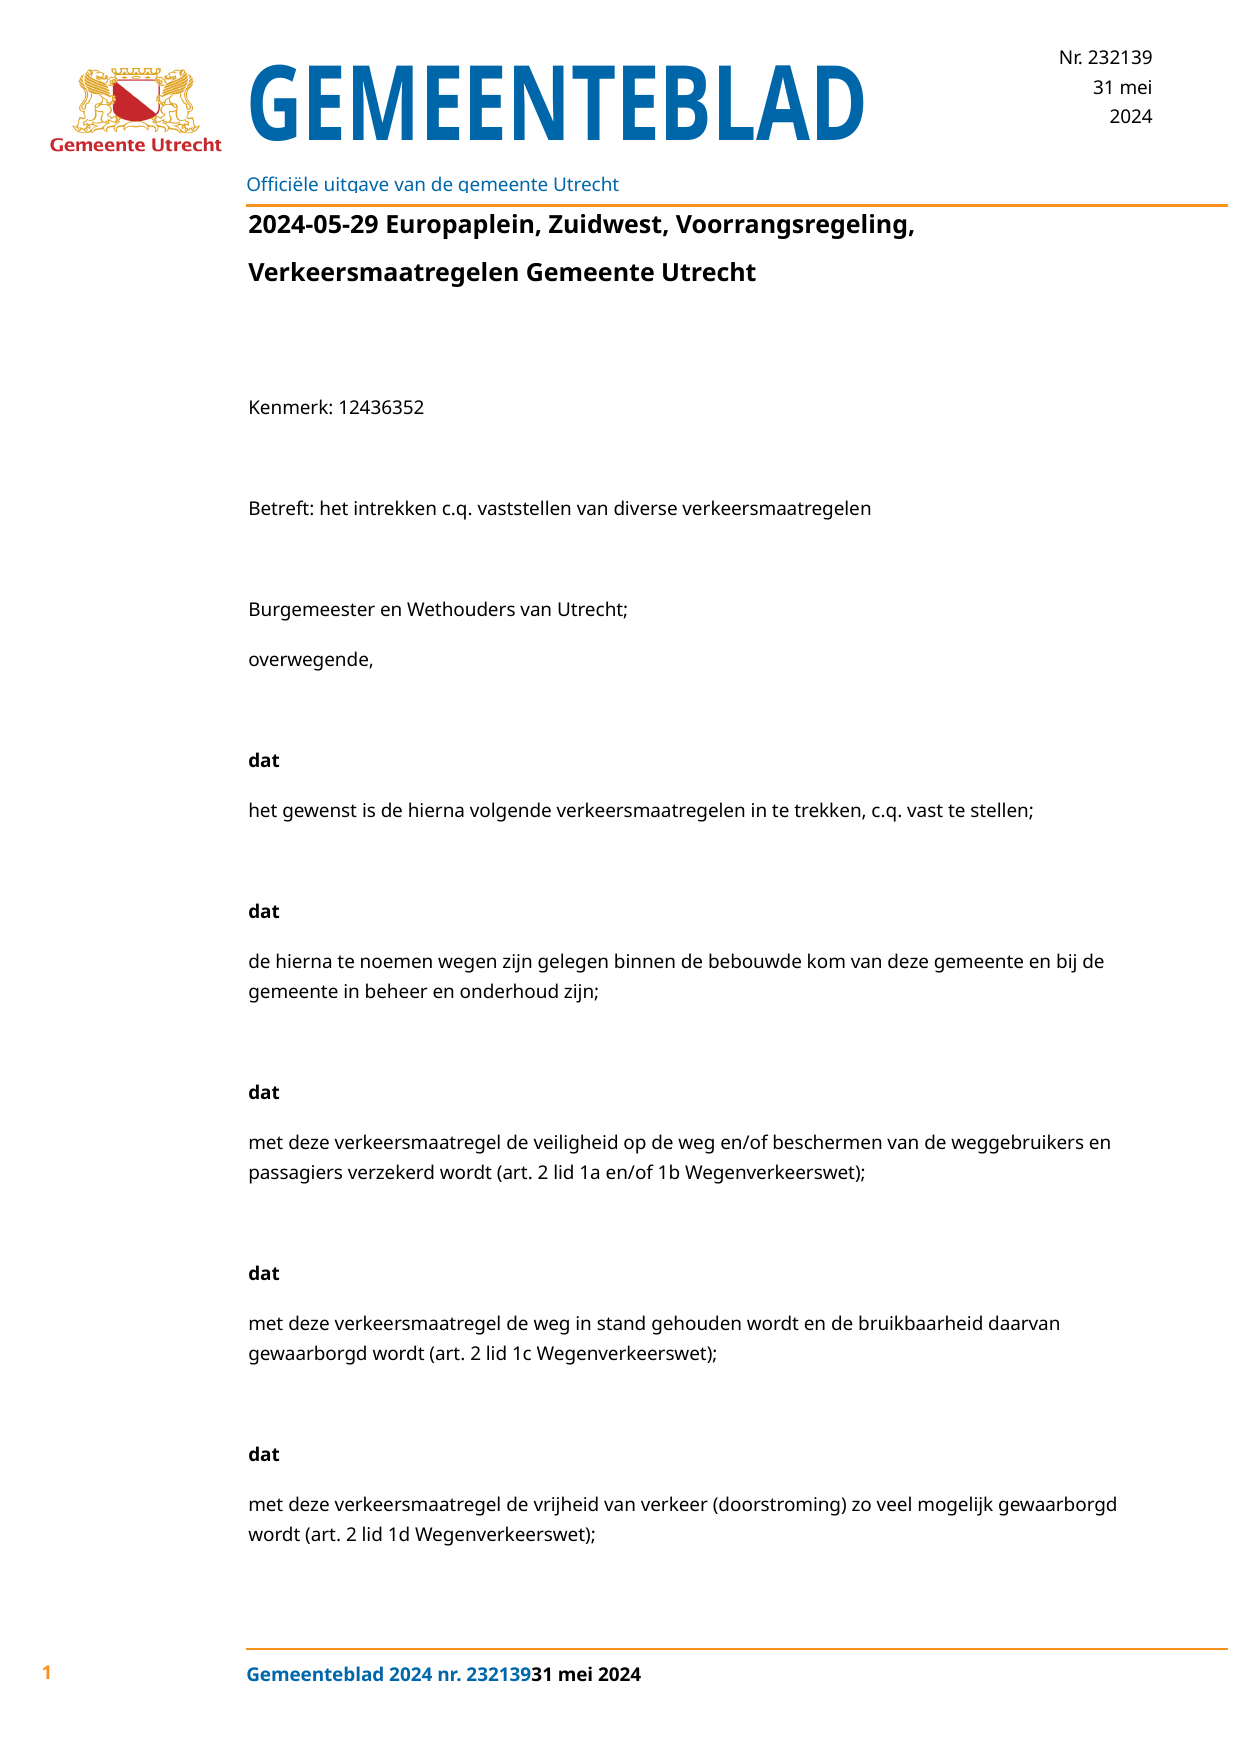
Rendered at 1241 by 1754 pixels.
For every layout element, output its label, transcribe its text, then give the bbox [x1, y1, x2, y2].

text met deze verkeersmaatregel de veiligheid op de weg en/of beschermen van de weggebruikers en passagiers verzekerd wordt (art. 2 lid 1a en/of 1b Wegenverkeerswet); [248, 1129, 1152, 1185]
text met deze verkeersmaatregel de vrijheid van verkeer (doorstroming) zo veel mogelijk gewaarborgd wordt (art. 2 lid 1d Wegenverkeerswet); [248, 1491, 1152, 1546]
picture [41, 47, 231, 172]
text Burgemeester en Wethouders van Utrecht; [248, 596, 1152, 621]
text overwegende, [248, 646, 1152, 672]
text dat [248, 1260, 1152, 1286]
text Kenmerk: 12436352 [248, 394, 1152, 420]
text dat [248, 898, 1152, 924]
text Betreft: het intrekken c.q. vaststellen van diverse verkeersmaatregelen [248, 495, 1152, 521]
text dat [248, 1441, 1152, 1466]
text met deze verkeersmaatregel de weg in stand gehouden wordt en de bruikbaarheid daarvan gewaarborgd wordt (art. 2 lid 1c Wegenverkeerswet); [248, 1310, 1152, 1366]
text het gewenst is de hierna volgende verkeersmaatregelen in te trekken, c.q. vast te stellen; [248, 797, 1152, 823]
text 2024-05-29 Europaplein, Zuidwest, Voorrangsregeling, Verkeersmaatregelen Gemeente Utrecht [248, 207, 1152, 288]
text de hierna te noemen wegen zijn gelegen binnen de bebouwde kom van deze gemeente en bij de gemeente in beheer en onderhoud zijn; [248, 949, 1152, 1004]
text dat [248, 747, 1152, 773]
text dat [248, 1079, 1152, 1105]
